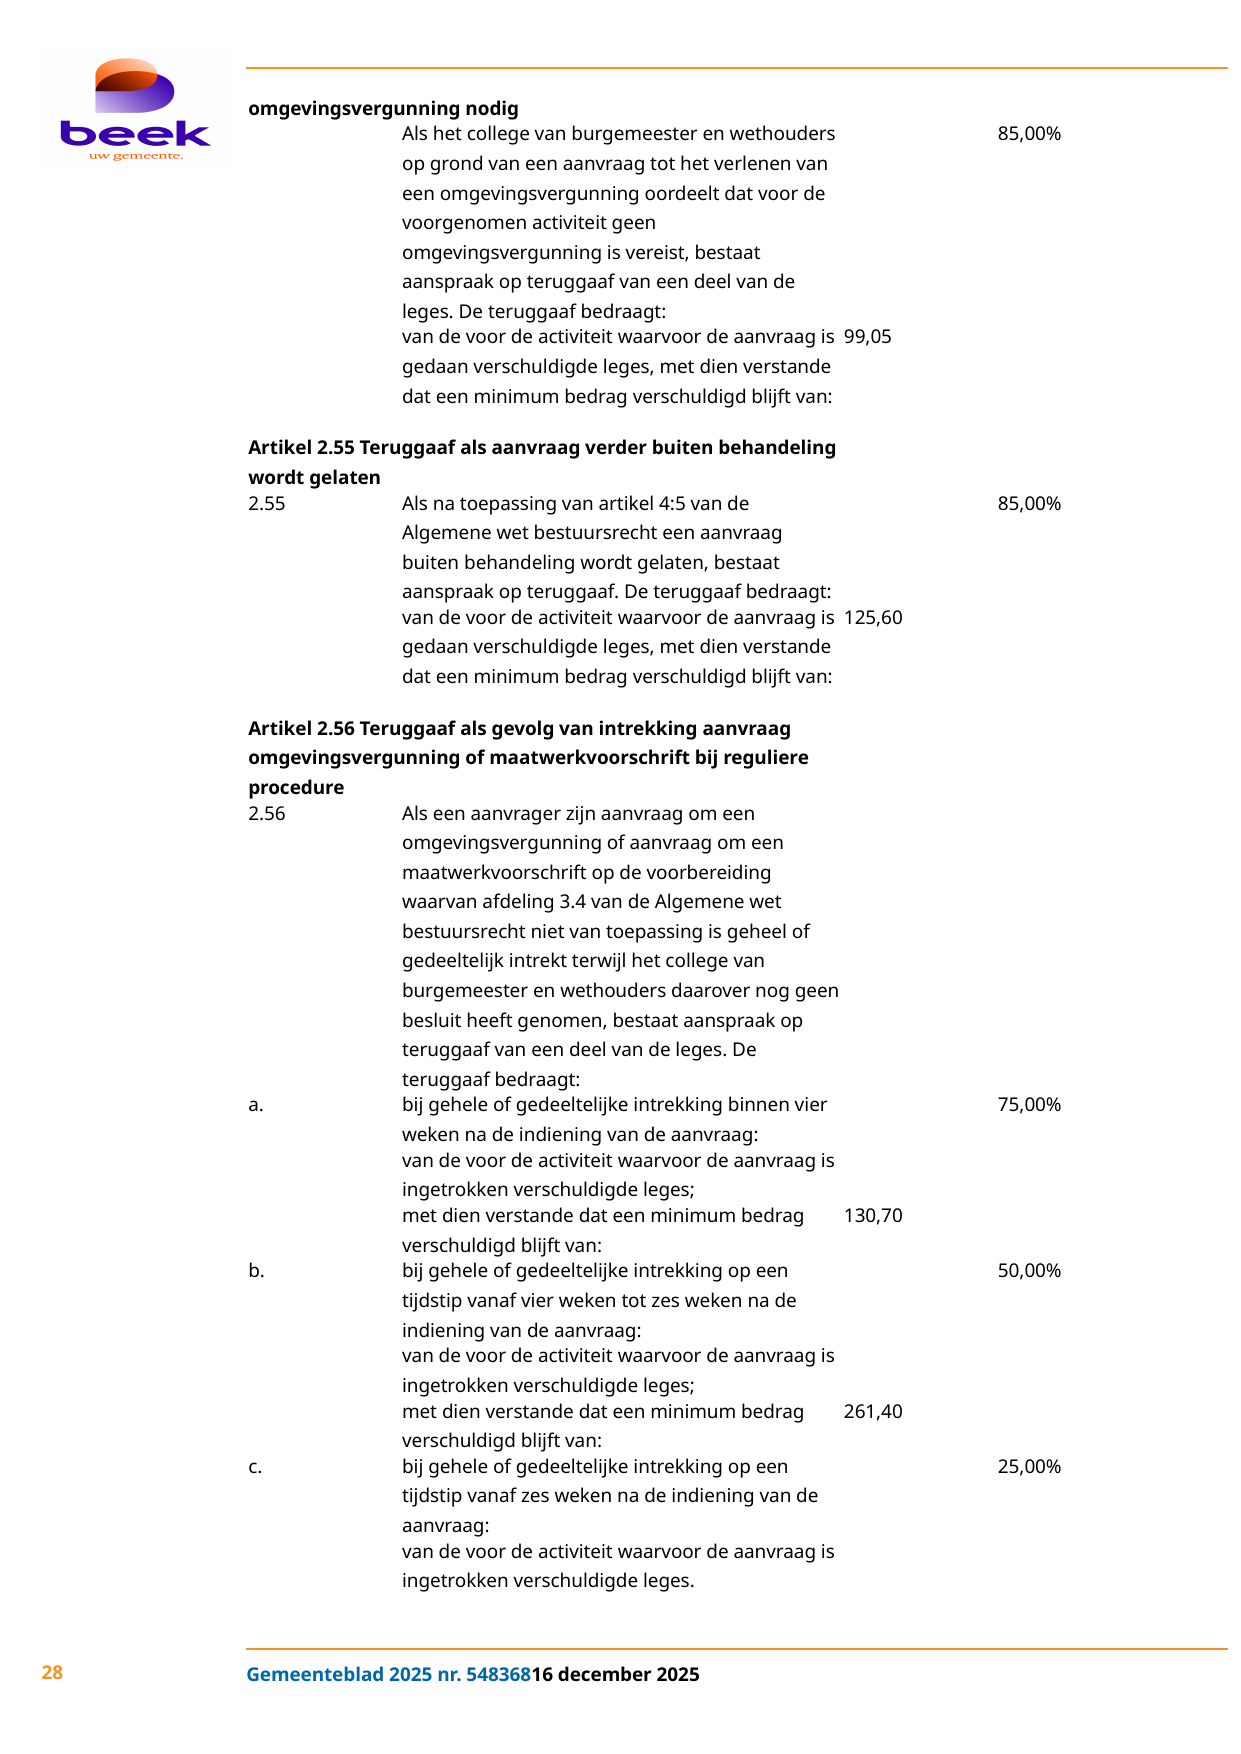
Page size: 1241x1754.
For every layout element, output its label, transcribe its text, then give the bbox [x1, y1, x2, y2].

table_cell bij gehele of gedeeltelijke intrekking binnen vier weken na de indiening van de aanvraag: [402, 1092, 844, 1147]
table_cell c. [248, 1453, 402, 1538]
table_cell van de voor de activiteit waarvoor de aanvraag is gedaan verschuldigde leges, met dien verstande dat een minimum bedrag verschuldigd blijft van: [402, 324, 844, 409]
table_cell 25,00% [998, 1453, 1152, 1538]
table_cell b. [248, 1258, 402, 1342]
table_cell [998, 1538, 1152, 1593]
table_cell van de voor de activiteit waarvoor de aanvraag is ingetrokken verschuldigde leges; [402, 1147, 844, 1202]
table_cell [998, 1202, 1152, 1258]
table_cell [844, 715, 998, 800]
table_cell [998, 1343, 1152, 1398]
table_cell [402, 409, 844, 434]
table_cell [844, 409, 998, 434]
table_cell [998, 1398, 1152, 1453]
table_cell met dien verstande dat een minimum bedrag verschuldigd blijft van: [402, 1398, 844, 1453]
table_cell [248, 1398, 402, 1453]
table_cell [844, 490, 998, 604]
table_cell [998, 604, 1152, 689]
table_cell van de voor de activiteit waarvoor de aanvraag is gedaan verschuldigde leges, met dien verstande dat een minimum bedrag verschuldigd blijft van: [402, 604, 844, 689]
table_cell bij gehele of gedeeltelijke intrekking op een tijdstip vanaf zes weken na de indiening van de aanvraag: [402, 1453, 844, 1538]
table_cell [248, 689, 402, 715]
table_cell [844, 1538, 998, 1593]
table_cell Als een aanvrager zijn aanvraag om een omgevingsvergunning of aanvraag om een maatwerkvoorschrift op de voorbereiding waarvan afdeling 3.4 van de Algemene wet bestuursrecht niet van toepassing is geheel of gedeeltelijk intrekt terwijl het college van burgemeester en wethouders daarover nog geen besluit heeft genomen, bestaat aanspraak op teruggaaf van een deel van de leges. De teruggaaf bedraagt: [402, 800, 844, 1092]
table_cell [998, 434, 1152, 490]
table_cell [402, 689, 844, 715]
table_cell [998, 95, 1152, 121]
table_cell [998, 689, 1152, 715]
table_cell [844, 1258, 998, 1342]
table_cell [844, 1147, 998, 1202]
table_cell 50,00% [998, 1258, 1152, 1342]
table_cell [248, 1147, 402, 1202]
table_cell [998, 800, 1152, 1092]
table_cell omgevingsvergunning nodig [248, 95, 844, 121]
table_cell 85,00% [998, 490, 1152, 604]
table_cell [844, 1343, 998, 1398]
table_cell [844, 800, 998, 1092]
table_cell 261,40 [844, 1398, 998, 1453]
table_cell [248, 1538, 402, 1593]
table_cell [844, 689, 998, 715]
table_cell bij gehele of gedeeltelijke intrekking op een tijdstip vanaf vier weken tot zes weken na de indiening van de aanvraag: [402, 1258, 844, 1342]
table_cell 125,60 [844, 604, 998, 689]
table_cell 2.55 [248, 490, 402, 604]
table_cell [248, 324, 402, 409]
table_cell [844, 434, 998, 490]
table_cell [998, 1147, 1152, 1202]
table_cell [844, 1092, 998, 1147]
table_cell Artikel 2.55 Teruggaaf als aanvraag verder buiten behandeling wordt gelaten [248, 434, 844, 490]
table_cell Artikel 2.56 Teruggaaf als gevolg van intrekking aanvraag omgevingsvergunning of maatwerkvoorschrift bij reguliere procedure [248, 715, 844, 800]
table_cell [998, 409, 1152, 434]
table_cell van de voor de activiteit waarvoor de aanvraag is ingetrokken verschuldigde leges. [402, 1538, 844, 1593]
table_cell 75,00% [998, 1092, 1152, 1147]
table_cell Als het college van burgemeester en wethouders op grond van een aanvraag tot het verlenen van een omgevingsvergunning oordeelt dat voor de voorgenomen activiteit geen omgevingsvergunning is vereist, bestaat aanspraak op teruggaaf van een deel van de leges. De teruggaaf bedraagt: [402, 121, 844, 324]
table_cell Als na toepassing van artikel 4:5 van de Algemene wet bestuursrecht een aanvraag buiten behandeling wordt gelaten, bestaat aanspraak op teruggaaf. De teruggaaf bedraagt: [402, 490, 844, 604]
table_cell [844, 121, 998, 324]
table_cell 130,70 [844, 1202, 998, 1258]
table_cell [248, 121, 402, 324]
table_cell [998, 715, 1152, 800]
table_cell van de voor de activiteit waarvoor de aanvraag is ingetrokken verschuldigde leges; [402, 1343, 844, 1398]
table_cell [248, 1343, 402, 1398]
table_cell [248, 1202, 402, 1258]
table_cell 2.56 [248, 800, 402, 1092]
table_cell [844, 95, 998, 121]
table_cell [998, 324, 1152, 409]
table_cell [844, 1453, 998, 1538]
table_cell 99,05 [844, 324, 998, 409]
table_cell 85,00% [998, 121, 1152, 324]
table_cell met dien verstande dat een minimum bedrag verschuldigd blijft van: [402, 1202, 844, 1258]
table_cell [248, 604, 402, 689]
picture [41, 47, 231, 172]
table_cell a. [248, 1092, 402, 1147]
table_cell [248, 409, 402, 434]
